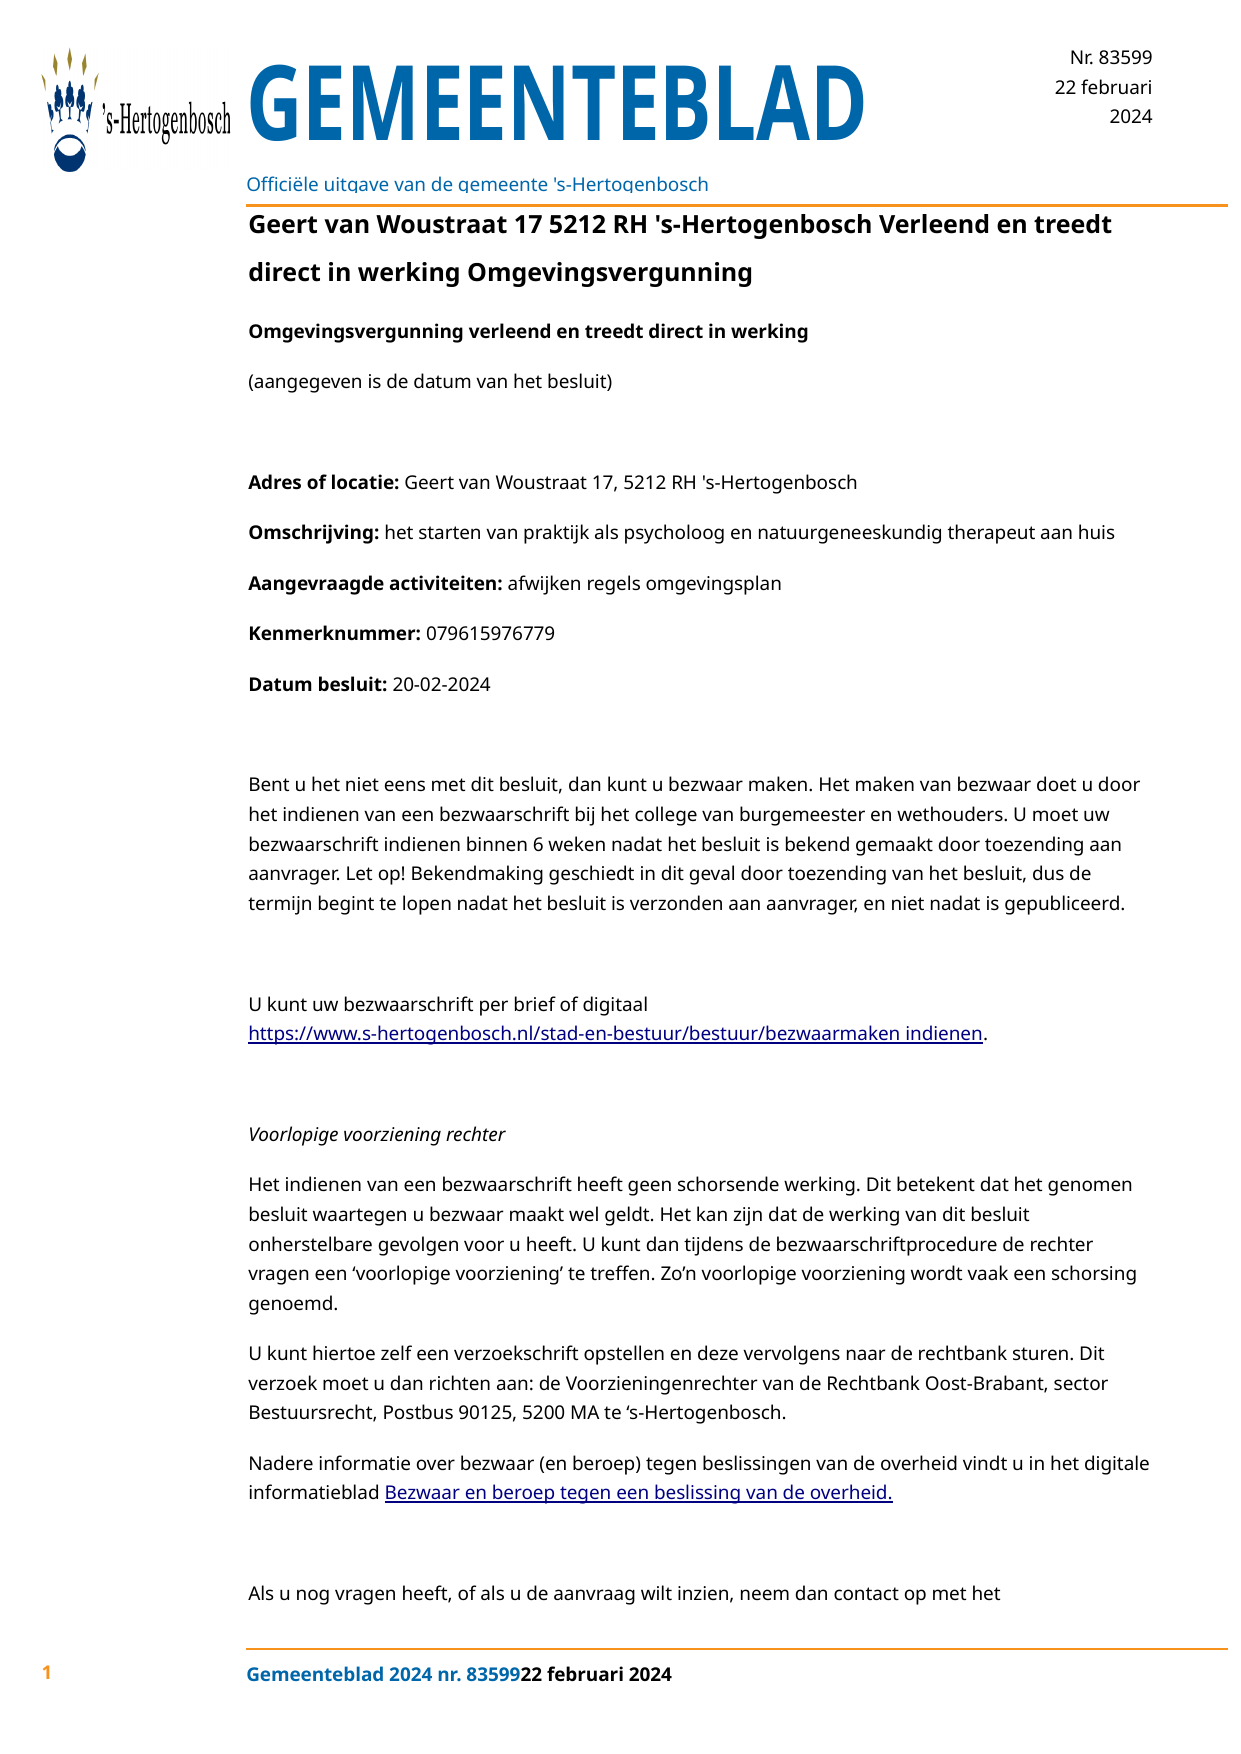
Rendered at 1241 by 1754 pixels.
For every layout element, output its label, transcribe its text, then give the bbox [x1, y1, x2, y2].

text Het indienen van een bezwaarschrift heeft geen schorsende werking. Dit betekent dat het genomen besluit waartegen u bezwaar maakt wel geldt. Het kan zijn dat de werking van dit besluit onherstelbare gevolgen voor u heeft. U kunt dan tijdens de bezwaarschriftprocedure de rechter vragen een ‘voorlopige voorziening’ te treffen. Zo’n voorlopige voorziening wordt vaak een schorsing genoemd. [248, 1172, 1152, 1316]
text Geert van Woustraat 17 5212 RH 's-Hertogenbosch Verleend en treedt direct in werking Omgevingsvergunning [248, 207, 1152, 288]
text Adres of locatie: Geert van Woustraat 17, 5212 RH 's-Hertogenbosch [248, 469, 1152, 495]
text Bent u het niet eens met dit besluit, dan kunt u bezwaar maken. Het maken van bezwaar doet u door het indienen van een bezwaarschrift bij het college van burgemeester en wethouders. U moet uw bezwaarschrift indienen binnen 6 weken nadat het besluit is bekend gemaakt door toezending aan aanvrager. Let op! Bekendmaking geschiedt in dit geval door toezending van het besluit, dus de termijn begint te lopen nadat het besluit is verzonden aan aanvrager, en niet nadat is gepubliceerd. [248, 772, 1152, 916]
text Datum besluit: 20-02-2024 [248, 671, 1152, 697]
text Als u nog vragen heeft, of als u de aanvraag wilt inzien, neem dan contact op met het [248, 1580, 1152, 1606]
text Omgevingsvergunning verleend en treedt direct in werking [248, 318, 1152, 344]
text Aangevraagde activiteiten: afwijken regels omgevingsplan [248, 570, 1152, 596]
text Omschrijving: het starten van praktijk als psycholoog en natuurgeneeskundig therapeut aan huis [248, 519, 1152, 545]
text Nadere informatie over bezwaar (en beroep) tegen beslissingen van de overheid vindt u in het digitale informatieblad Bezwaar en beroep tegen een beslissing van de overheid. [248, 1450, 1152, 1505]
text Kenmerknummer: 079615976779 [248, 620, 1152, 646]
picture [41, 47, 231, 172]
text Voorlopige voorziening rechter [248, 1121, 1152, 1147]
text U kunt hiertoe zelf een verzoekschrift opstellen en deze vervolgens naar de rechtbank sturen. Dit verzoek moet u dan richten aan: de Voorzieningenrechter van de Rechtbank Oost-Brabant, sector Bestuursrecht, Postbus 90125, 5200 MA te ‘s-Hertogenbosch. [248, 1340, 1152, 1425]
text U kunt uw bezwaarschrift per brief of digitaal https://www.s-hertogenbosch.nl/stad-en-bestuur/bestuur/bezwaarmaken indienen. [248, 991, 1152, 1046]
text (aangegeven is de datum van het besluit) [248, 368, 1152, 394]
